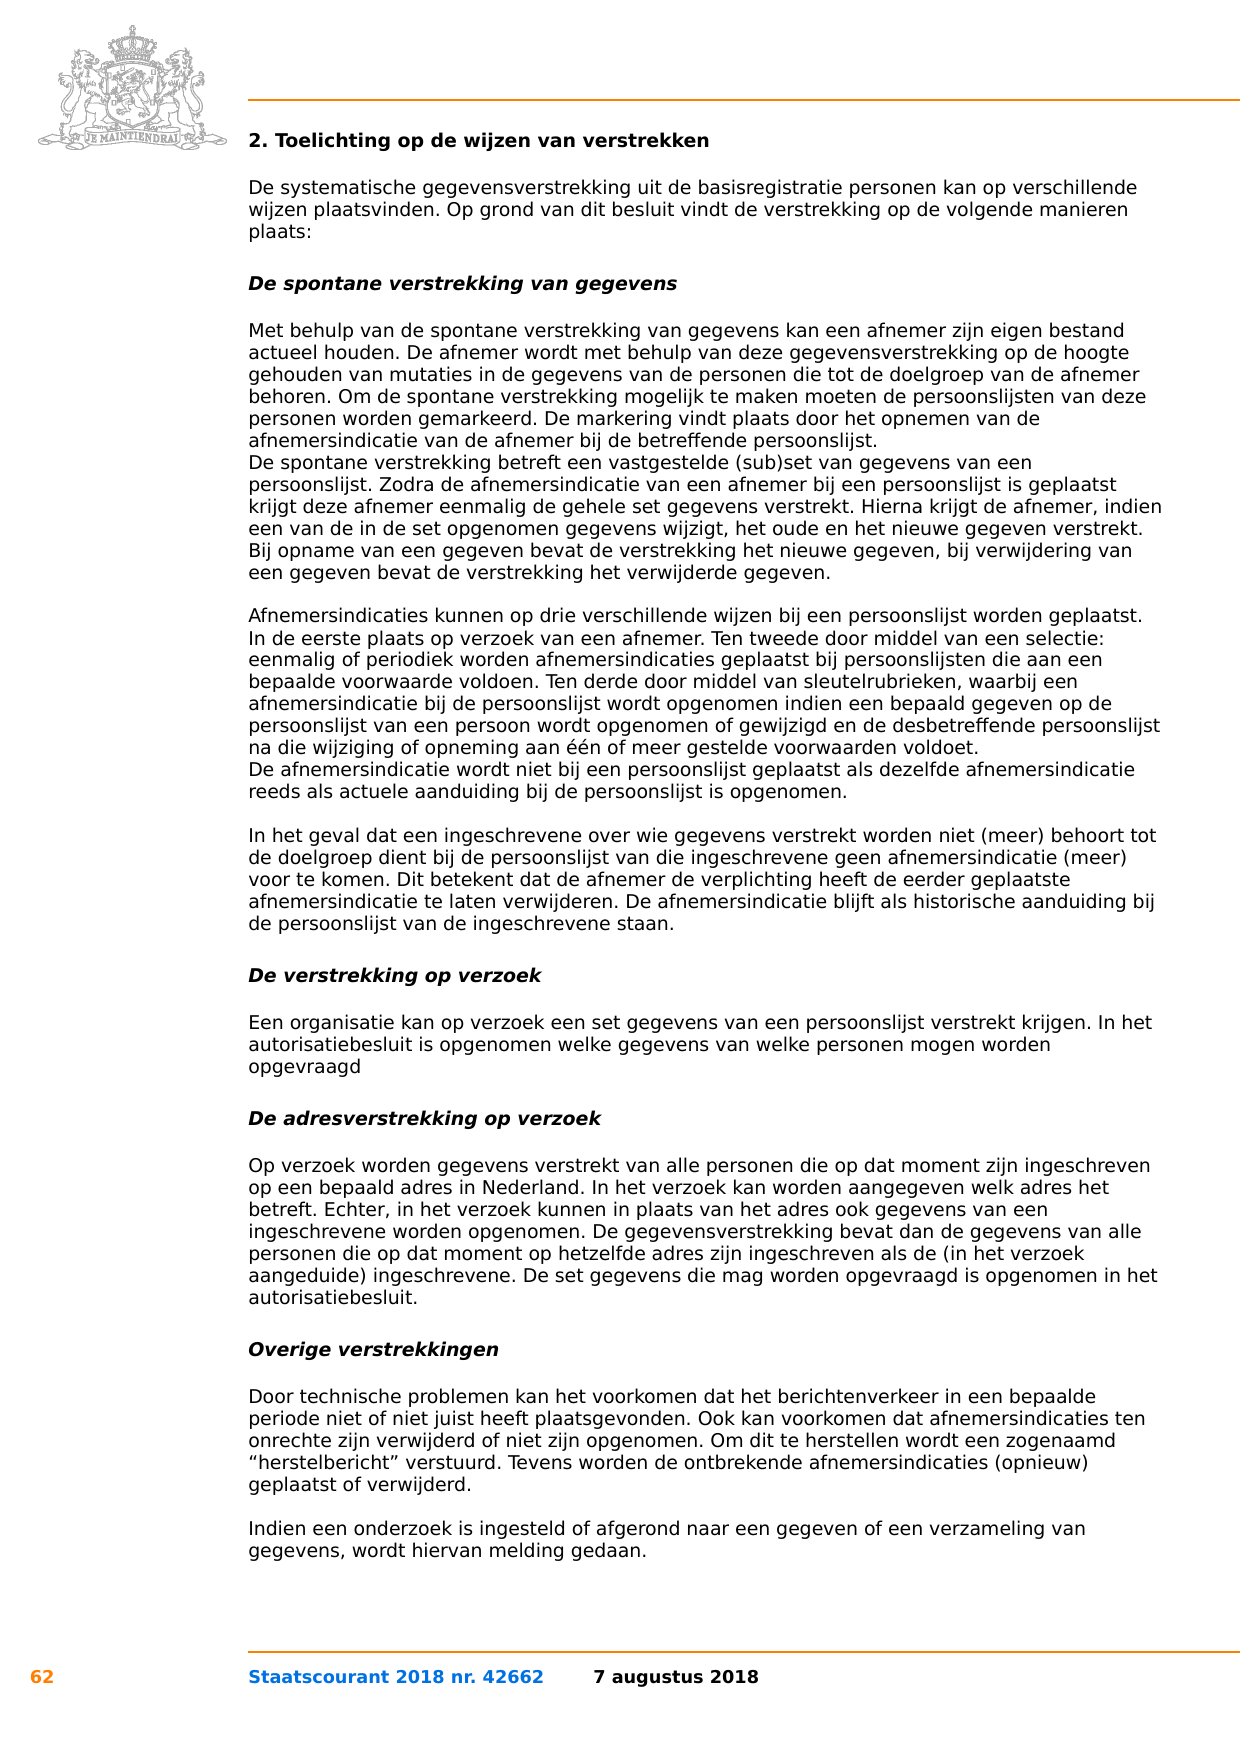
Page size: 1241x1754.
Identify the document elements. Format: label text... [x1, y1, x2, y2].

text De afnemersindicatie wordt niet bij een persoonslijst geplaatst als dezelfde afnemersindicatie reeds als actuele aanduiding bij de persoonslijst is opgenomen. [248, 759, 1163, 803]
subtitle De verstrekking op verzoek [248, 965, 1163, 987]
picture [38, 25, 227, 150]
text Op verzoek worden gegevens verstrekt van alle personen die op dat moment zijn ingeschreven op een bepaald adres in Nederland. In het verzoek kan worden aangegeven welk adres het betreft. Echter, in het verzoek kunnen in plaats van het adres ook gegevens van een ingeschrevene worden opgenomen. De gegevensverstrekking bevat dan de gegevens van alle personen die op dat moment op hetzelfde adres zijn ingeschreven als de (in het verzoek aangeduide) ingeschrevene. De set gegevens die mag worden opgevraagd is opgenomen in het autorisatiebesluit. [248, 1155, 1163, 1309]
subtitle 2. Toelichting op de wijzen van verstrekken [248, 130, 1163, 152]
text Indien een onderzoek is ingesteld of afgerond naar een gegeven of een verzameling van gegevens, wordt hiervan melding gedaan. [248, 1517, 1163, 1561]
text In het geval dat een ingeschrevene over wie gegevens verstrekt worden niet (meer) behoort tot de doelgroep dient bij de persoonslijst van die ingeschrevene geen afnemersindicatie (meer) voor te komen. Dit betekent dat de afnemer de verplichting heeft de eerder geplaatste afnemersindicatie te laten verwijderen. De afnemersindicatie blijft als historische aanduiding bij de persoonslijst van de ingeschrevene staan. [248, 825, 1163, 935]
subtitle De adresverstrekking op verzoek [248, 1108, 1163, 1130]
text De systematische gegevensverstrekking uit de basisregistratie personen kan op verschillende wijzen plaatsvinden. Op grond van dit besluit vindt de verstrekking op de volgende manieren plaats: [248, 177, 1163, 243]
subtitle Overige verstrekkingen [248, 1339, 1163, 1361]
text Met behulp van de spontane verstrekking van gegevens kan een afnemer zijn eigen bestand actueel houden. De afnemer wordt met behulp van deze gegevensverstrekking op de hoogte gehouden van mutaties in de gegevens van de personen die tot de doelgroep van de afnemer behoren. Om de spontane verstrekking mogelijk te maken moeten de persoonslijsten van deze personen worden gemarkeerd. De markering vindt plaats door het opnemen van de afnemersindicatie van de afnemer bij de betreffende persoonslijst. [248, 320, 1163, 452]
text Een organisatie kan op verzoek een set gegevens van een persoonslijst verstrekt krijgen. In het autorisatiebesluit is opgenomen welke gegevens van welke personen mogen worden opgevraagd [248, 1012, 1163, 1078]
text Door technische problemen kan het voorkomen dat het berichtenverkeer in een bepaalde periode niet of niet juist heeft plaatsgevonden. Ook kan voorkomen dat afnemersindicaties ten onrechte zijn verwijderd of niet zijn opgenomen. Om dit te herstellen wordt een zogenaamd “herstelbericht” verstuurd. Tevens worden de ontbrekende afnemersindicaties (opnieuw) geplaatst of verwijderd. [248, 1386, 1163, 1496]
text Afnemersindicaties kunnen op drie verschillende wijzen bij een persoonslijst worden geplaatst. In de eerste plaats op verzoek van een afnemer. Ten tweede door middel van een selectie: eenmalig of periodiek worden afnemersindicaties geplaatst bij persoonslijsten die aan een bepaalde voorwaarde voldoen. Ten derde door middel van sleutelrubrieken, waarbij een afnemersindicatie bij de persoonslijst wordt opgenomen indien een bepaald gegeven op de persoonslijst van een persoon wordt opgenomen of gewijzigd en de desbetreffende persoonslijst na die wijziging of opneming aan één of meer gestelde voorwaarden voldoet. [248, 605, 1163, 759]
text De spontane verstrekking betreft een vastgestelde (sub)set van gegevens van een persoonslijst. Zodra de afnemersindicatie van een afnemer bij een persoonslijst is geplaatst krijgt deze afnemer eenmalig de gehele set gegevens verstrekt. Hierna krijgt de afnemer, indien een van de in de set opgenomen gegevens wijzigt, het oude en het nieuwe gegeven verstrekt. Bij opname van een gegeven bevat de verstrekking het nieuwe gegeven, bij verwijdering van een gegeven bevat de verstrekking het verwijderde gegeven. [248, 452, 1163, 583]
subtitle De spontane verstrekking van gegevens [248, 273, 1163, 295]
